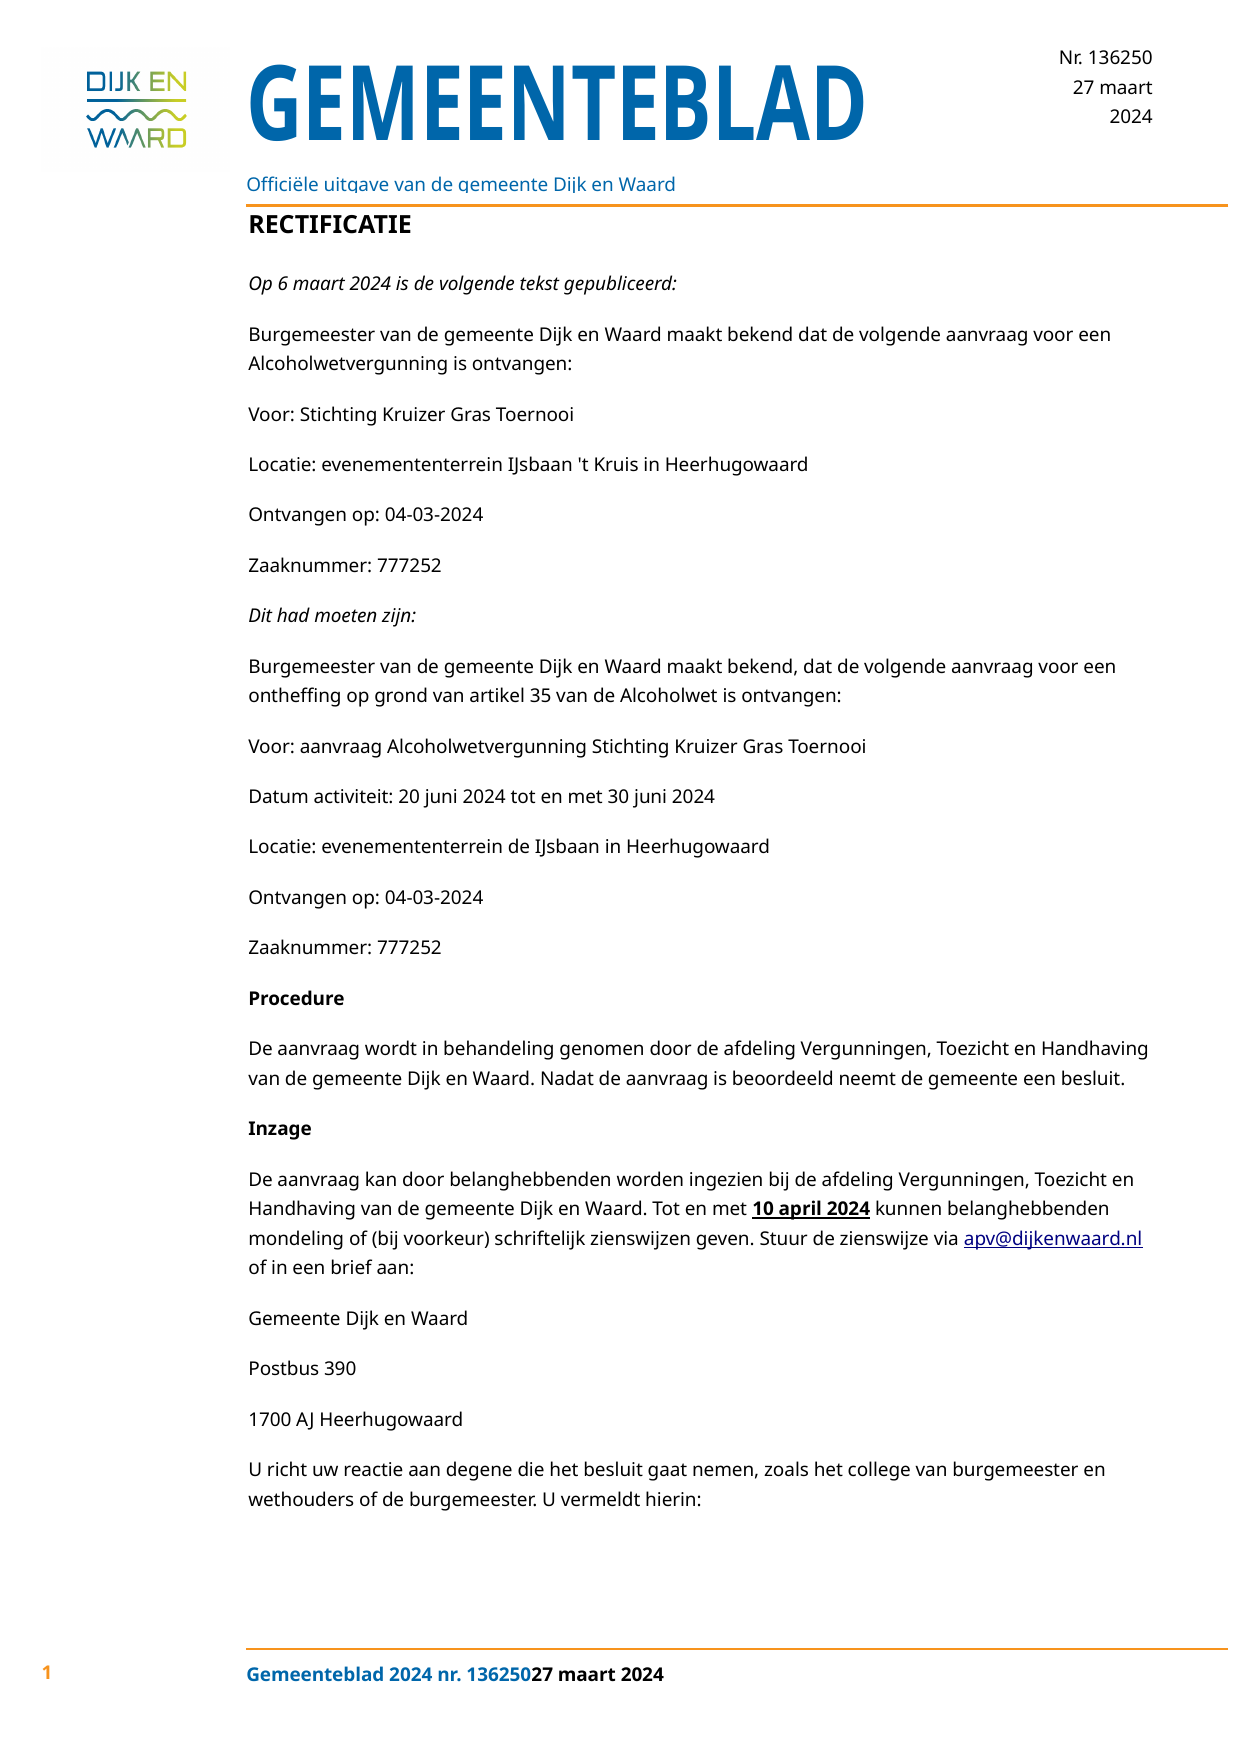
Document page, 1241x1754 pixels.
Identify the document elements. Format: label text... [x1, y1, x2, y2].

text Datum activiteit: 20 juni 2024 tot en met 30 juni 2024 [248, 783, 1152, 809]
text Gemeente Dijk en Waard [248, 1305, 1152, 1331]
text Voor: Stichting Kruizer Gras Toernooi [248, 401, 1152, 426]
text De aanvraag wordt in behandeling genomen door de afdeling Vergunningen, Toezicht en Handhaving van de gemeente Dijk en Waard. Nadat de aanvraag is beoordeeld neemt de gemeente een besluit. [248, 1035, 1152, 1091]
text Op 6 maart 2024 is de volgende tekst gepubliceerd: [248, 270, 1152, 296]
text Inzage [248, 1115, 1152, 1141]
text Voor: aanvraag Alcoholwetvergunning Stichting Kruizer Gras Toernooi [248, 733, 1152, 758]
text Dit had moeten zijn: [248, 602, 1152, 628]
text De aanvraag kan door belanghebbenden worden ingezien bij de afdeling Vergunningen, Toezicht en Handhaving van de gemeente Dijk en Waard. Tot en met 10 april 2024 kunnen belanghebbenden mondeling of (bij voorkeur) schriftelijk zienswijzen geven. Stuur de zienswijze via apv@dijkenwaard.nl of in een brief aan: [248, 1166, 1152, 1280]
text Ontvangen op: 04-03-2024 [248, 502, 1152, 527]
text U richt uw reactie aan degene die het besluit gaat nemen, zoals het college van burgemeester en wethouders of de burgemeester. U vermeldt hierin: [248, 1456, 1152, 1511]
picture [41, 47, 231, 172]
text 1700 AJ Heerhugowaard [248, 1406, 1152, 1431]
text Procedure [248, 985, 1152, 1011]
text Burgemeester van de gemeente Dijk en Waard maakt bekend, dat de volgende aanvraag voor een ontheffing op grond van artikel 35 van de Alcoholwet is ontvangen: [248, 653, 1152, 708]
text Postbus 390 [248, 1355, 1152, 1381]
text Locatie: evenemententerrein IJsbaan 't Kruis in Heerhugowaard [248, 451, 1152, 477]
text Zaaknummer: 777252 [248, 934, 1152, 960]
text RECTIFICATIE [248, 207, 1152, 241]
text Locatie: evenemententerrein de IJsbaan in Heerhugowaard [248, 834, 1152, 859]
text Zaaknummer: 777252 [248, 552, 1152, 578]
text Ontvangen op: 04-03-2024 [248, 884, 1152, 910]
text Burgemeester van de gemeente Dijk en Waard maakt bekend dat de volgende aanvraag voor een Alcoholwetvergunning is ontvangen: [248, 321, 1152, 376]
